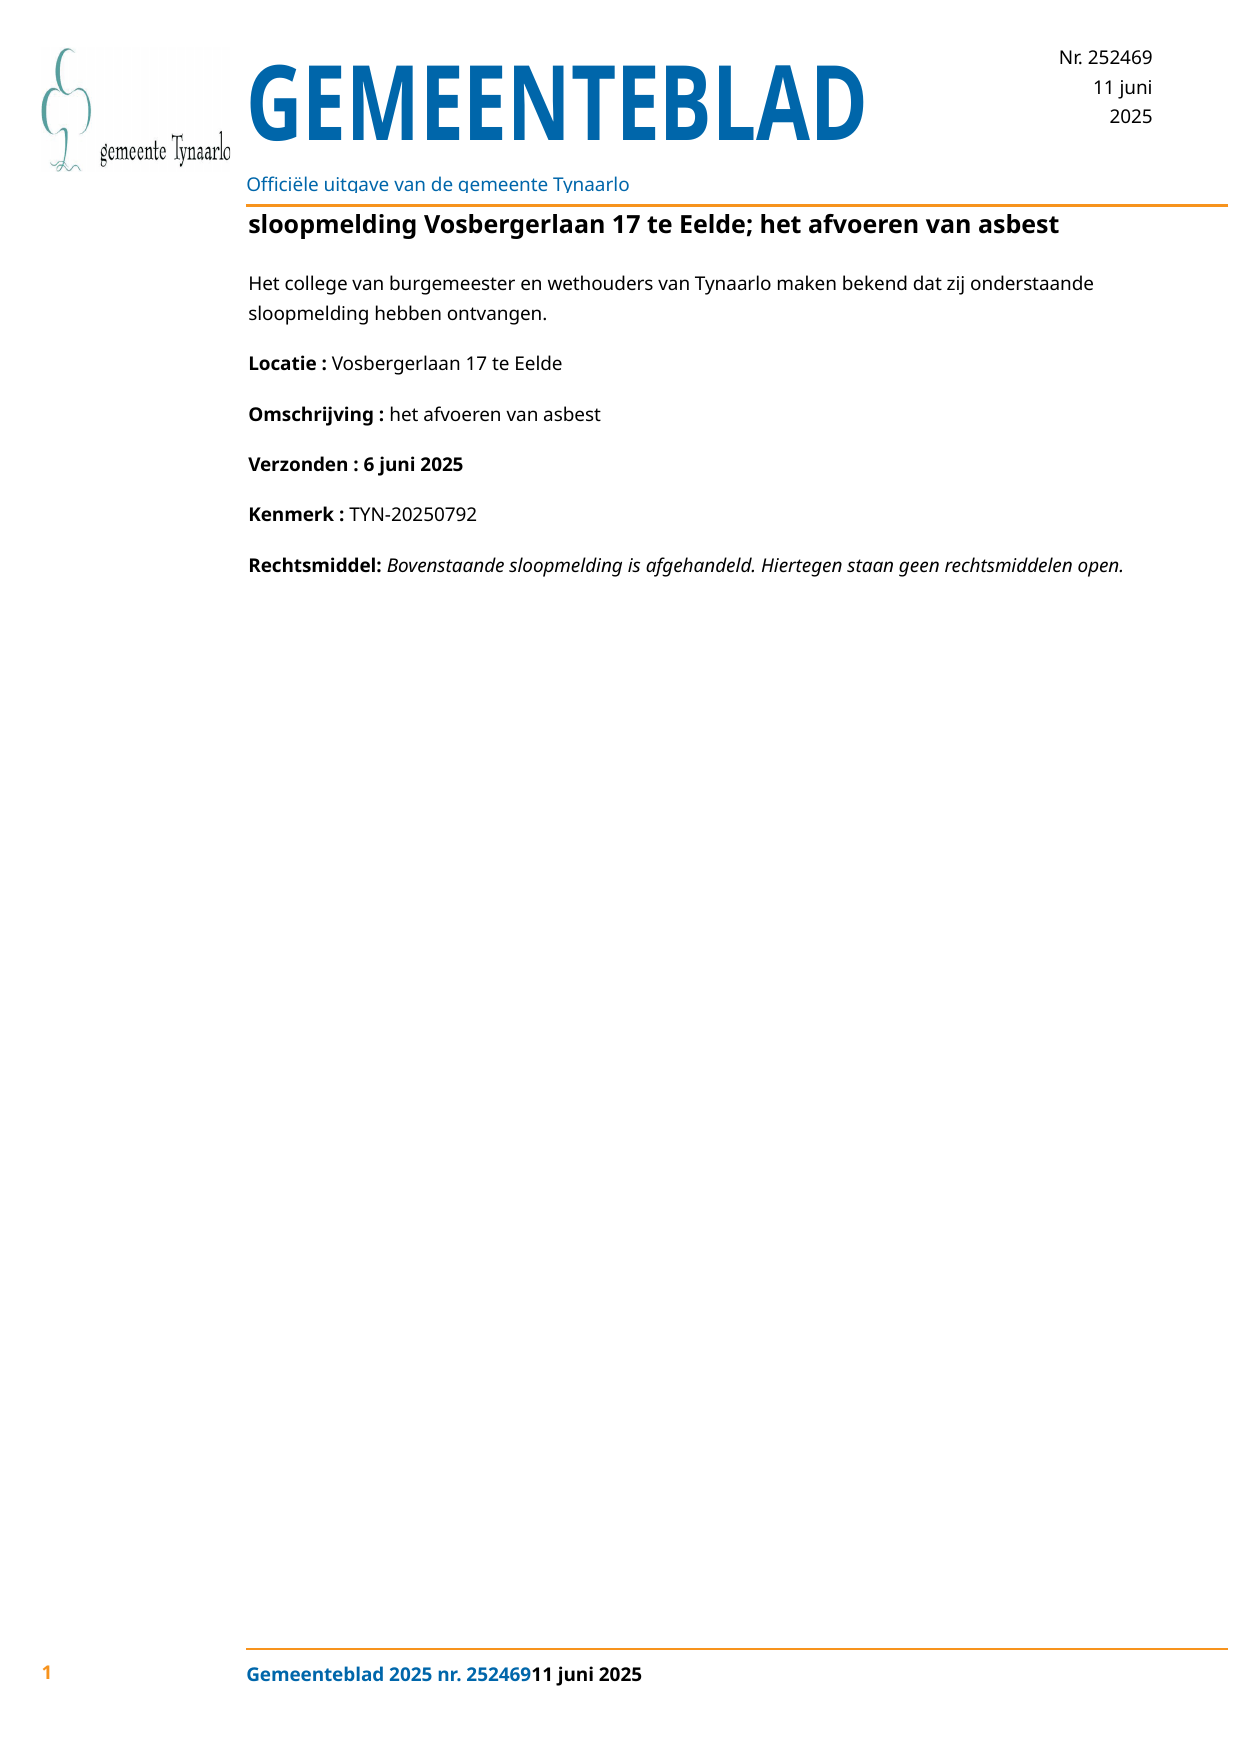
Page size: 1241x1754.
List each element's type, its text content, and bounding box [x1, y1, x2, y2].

text Het college van burgemeester en wethouders van Tynaarlo maken bekend dat zij onderstaande sloopmelding hebben ontvangen. [248, 270, 1152, 326]
text sloopmelding Vosbergerlaan 17 te Eelde; het afvoeren van asbest [248, 207, 1152, 241]
text Verzonden : 6 juni 2025 [248, 451, 1152, 477]
text Rechtsmiddel: Bovenstaande sloopmelding is afgehandeld. Hiertegen staan geen rechtsmiddelen open. [248, 552, 1152, 578]
text Locatie : Vosbergerlaan 17 te Eelde [248, 350, 1152, 376]
picture [41, 47, 231, 172]
text Kenmerk : TYN-20250792 [248, 502, 1152, 527]
text Omschrijving : het afvoeren van asbest [248, 401, 1152, 426]
